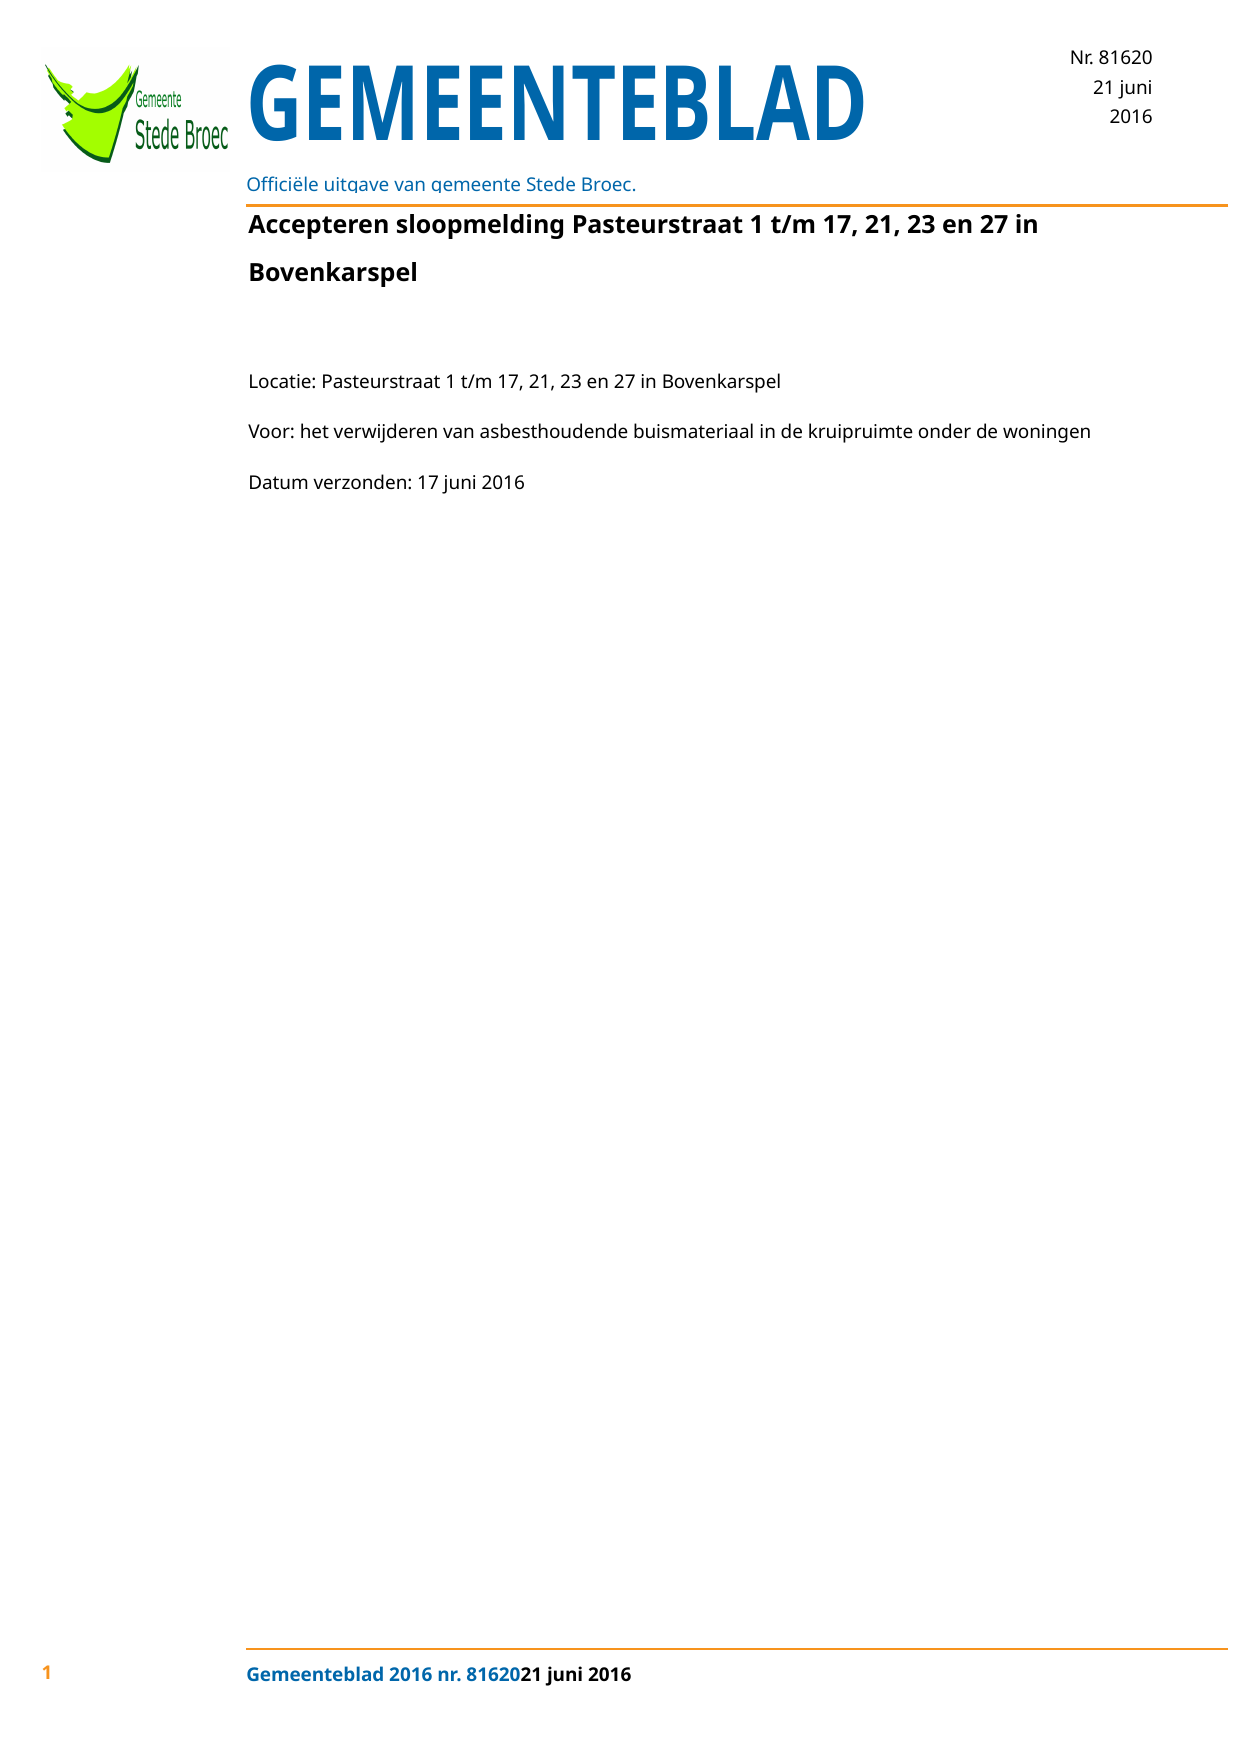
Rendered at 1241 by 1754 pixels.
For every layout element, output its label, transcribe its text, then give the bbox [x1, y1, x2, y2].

text Datum verzonden: 17 juni 2016 [248, 469, 1152, 495]
text Voor: het verwijderen van asbesthoudende buismateriaal in de kruipruimte onder de woningen [248, 419, 1152, 444]
text Accepteren sloopmelding Pasteurstraat 1 t/m 17, 21, 23 en 27 in Bovenkarspel [248, 207, 1152, 288]
picture [41, 47, 231, 172]
text Locatie: Pasteurstraat 1 t/m 17, 21, 23 en 27 in Bovenkarspel [248, 368, 1152, 394]
